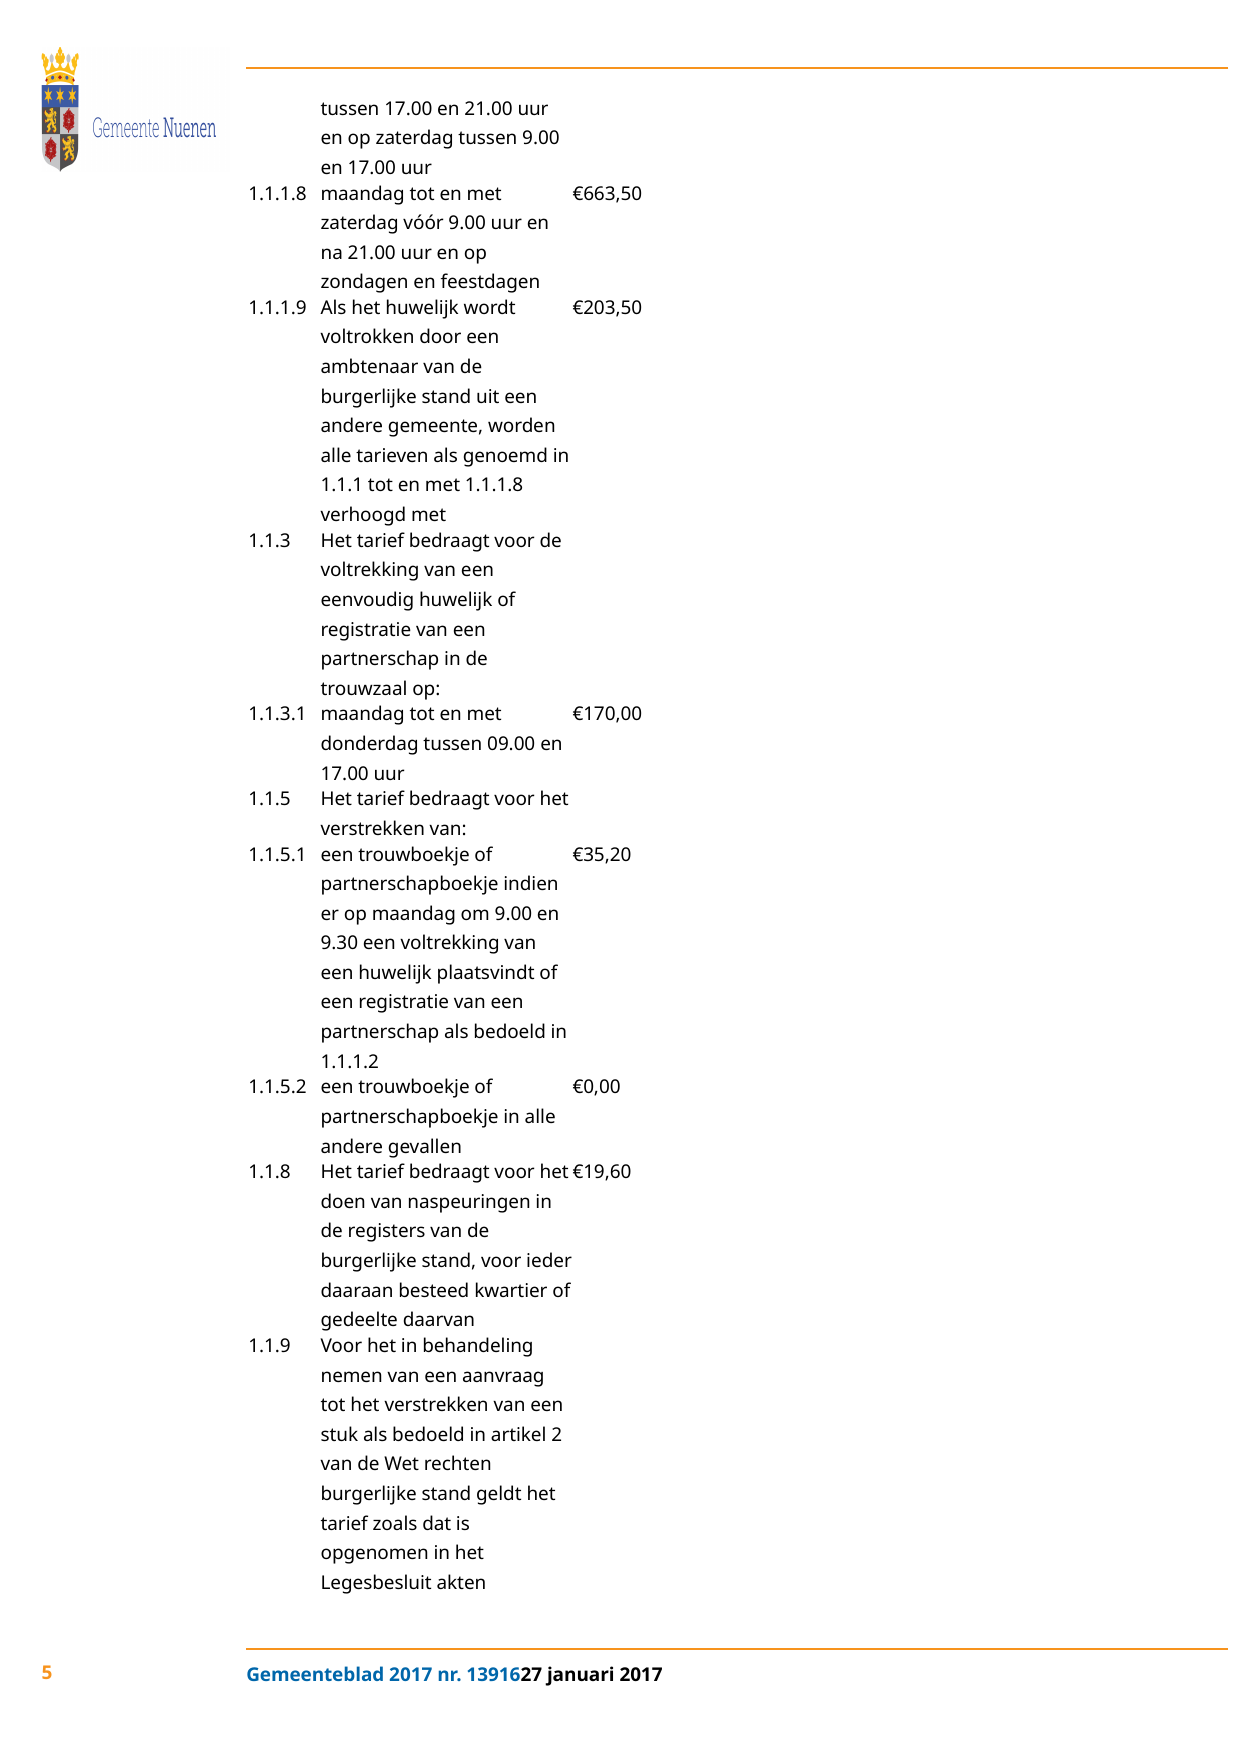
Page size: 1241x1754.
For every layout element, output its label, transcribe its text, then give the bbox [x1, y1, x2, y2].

picture [41, 47, 231, 172]
table_cell 1.1.1.8 [248, 180, 320, 294]
table_cell 1.1.8 [248, 1159, 320, 1332]
table_cell €203,50 [572, 294, 789, 527]
table_cell Voor het in behandeling nemen van een aanvraag tot het verstrekken van een stuk als bedoeld in artikel 2 van de Wet rechten burgerlijke stand geldt het tarief zoals dat is opgenomen in het Legesbesluit akten [320, 1332, 572, 1594]
table_cell €0,00 [572, 1074, 789, 1158]
table_cell [572, 1332, 789, 1594]
table_cell €170,00 [572, 701, 789, 786]
table_cell Als het huwelijk wordt voltrokken door een ambtenaar van de burgerlijke stand uit een andere gemeente, worden alle tarieven als genoemd in 1.1.1 tot en met 1.1.1.8 verhoogd met [320, 294, 572, 527]
table_cell maandag tot en met donderdag tussen 09.00 en 17.00 uur [320, 701, 572, 786]
table_cell [572, 95, 789, 180]
table_cell een trouwboekje of partnerschapboekje in alle andere gevallen [320, 1074, 572, 1158]
table_cell tussen 17.00 en 21.00 uur en op zaterdag tussen 9.00 en 17.00 uur [320, 95, 572, 180]
table_cell 1.1.5 [248, 786, 320, 841]
table_cell Het tarief bedraagt voor het doen van naspeuringen in de registers van de burgerlijke stand, voor ieder daaraan besteed kwartier of gedeelte daarvan [320, 1159, 572, 1332]
table_cell [572, 786, 789, 841]
table_cell 1.1.3.1 [248, 701, 320, 786]
table_cell een trouwboekje of partnerschapboekje indien er op maandag om 9.00 en 9.30 een voltrekking van een huwelijk plaatsvindt of een registratie van een partnerschap als bedoeld in 1.1.1.2 [320, 841, 572, 1074]
table_cell Het tarief bedraagt voor het verstrekken van: [320, 786, 572, 841]
table_cell €19,60 [572, 1159, 789, 1332]
table_cell €663,50 [572, 180, 789, 294]
table_cell 1.1.3 [248, 527, 320, 701]
table_cell Het tarief bedraagt voor de voltrekking van een eenvoudig huwelijk of registratie van een partnerschap in de trouwzaal op: [320, 527, 572, 701]
table_cell €35,20 [572, 841, 789, 1074]
table_cell 1.1.5.2 [248, 1074, 320, 1158]
table_cell maandag tot en met zaterdag vóór 9.00 uur en na 21.00 uur en op zondagen en feestdagen [320, 180, 572, 294]
table_cell 1.1.9 [248, 1332, 320, 1594]
table_cell [248, 95, 320, 180]
table_cell 1.1.1.9 [248, 294, 320, 527]
table_cell [572, 527, 789, 701]
table_cell 1.1.5.1 [248, 841, 320, 1074]
